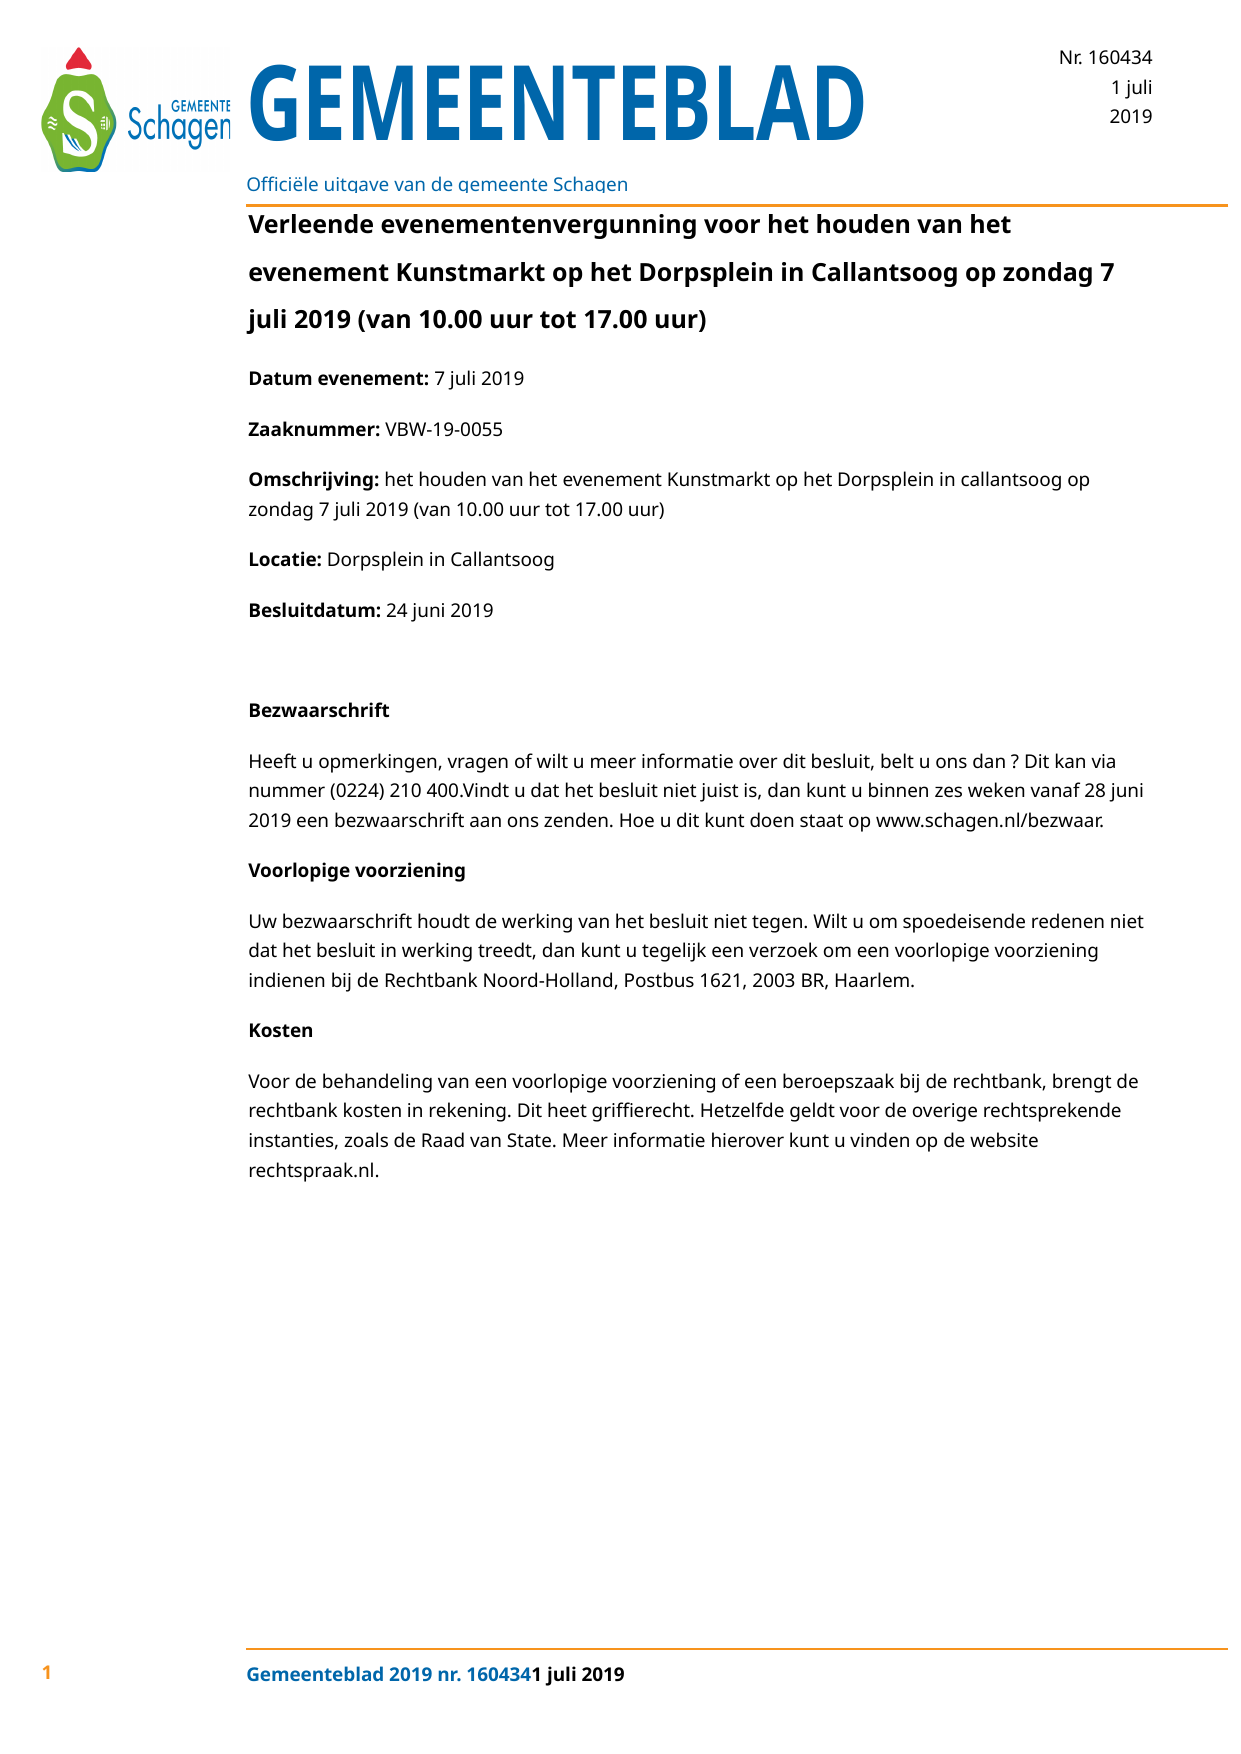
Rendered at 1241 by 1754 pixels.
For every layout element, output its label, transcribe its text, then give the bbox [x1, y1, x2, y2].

text Voorlopige voorziening [248, 858, 1152, 883]
picture [41, 47, 231, 172]
text Omschrijving: het houden van het evenement Kunstmarkt op het Dorpsplein in callantsoog op zondag 7 juli 2019 (van 10.00 uur tot 17.00 uur) [248, 466, 1152, 522]
text Zaaknummer: VBW-19-0055 [248, 416, 1152, 442]
text Bezwaarschrift [248, 698, 1152, 723]
text Kosten [248, 1018, 1152, 1043]
text Verleende evenementenvergunning voor het houden van het evenement Kunstmarkt op het Dorpsplein in Callantsoog op zondag 7 juli 2019 (van 10.00 uur tot 17.00 uur) [248, 207, 1152, 336]
text Voor de behandeling van een voorlopige voorziening of een beroepszaak bij de rechtbank, brengt de rechtbank kosten in rekening. Dit heet griffierecht. Hetzelfde geldt voor de overige rechtsprekende instanties, zoals de Raad van State. Meer informatie hierover kunt u vinden op de website rechtspraak.nl. [248, 1068, 1152, 1182]
text Heeft u opmerkingen, vragen of wilt u meer informatie over dit besluit, belt u ons dan ? Dit kan via nummer (0224) 210 400.Vindt u dat het besluit niet juist is, dan kunt u binnen zes weken vanaf 28 juni 2019 een bezwaarschrift aan ons zenden. Hoe u dit kunt doen staat op www.schagen.nl/bezwaar. [248, 748, 1152, 833]
text Datum evenement: 7 juli 2019 [248, 366, 1152, 391]
text Besluitdatum: 24 juni 2019 [248, 597, 1152, 622]
text Locatie: Dorpsplein in Callantsoog [248, 546, 1152, 572]
text Uw bezwaarschrift houdt de werking van het besluit niet tegen. Wilt u om spoedeisende redenen niet dat het besluit in werking treedt, dan kunt u tegelijk een verzoek om een voorlopige voorziening indienen bij de Rechtbank Noord-Holland, Postbus 1621, 2003 BR, Haarlem. [248, 908, 1152, 993]
